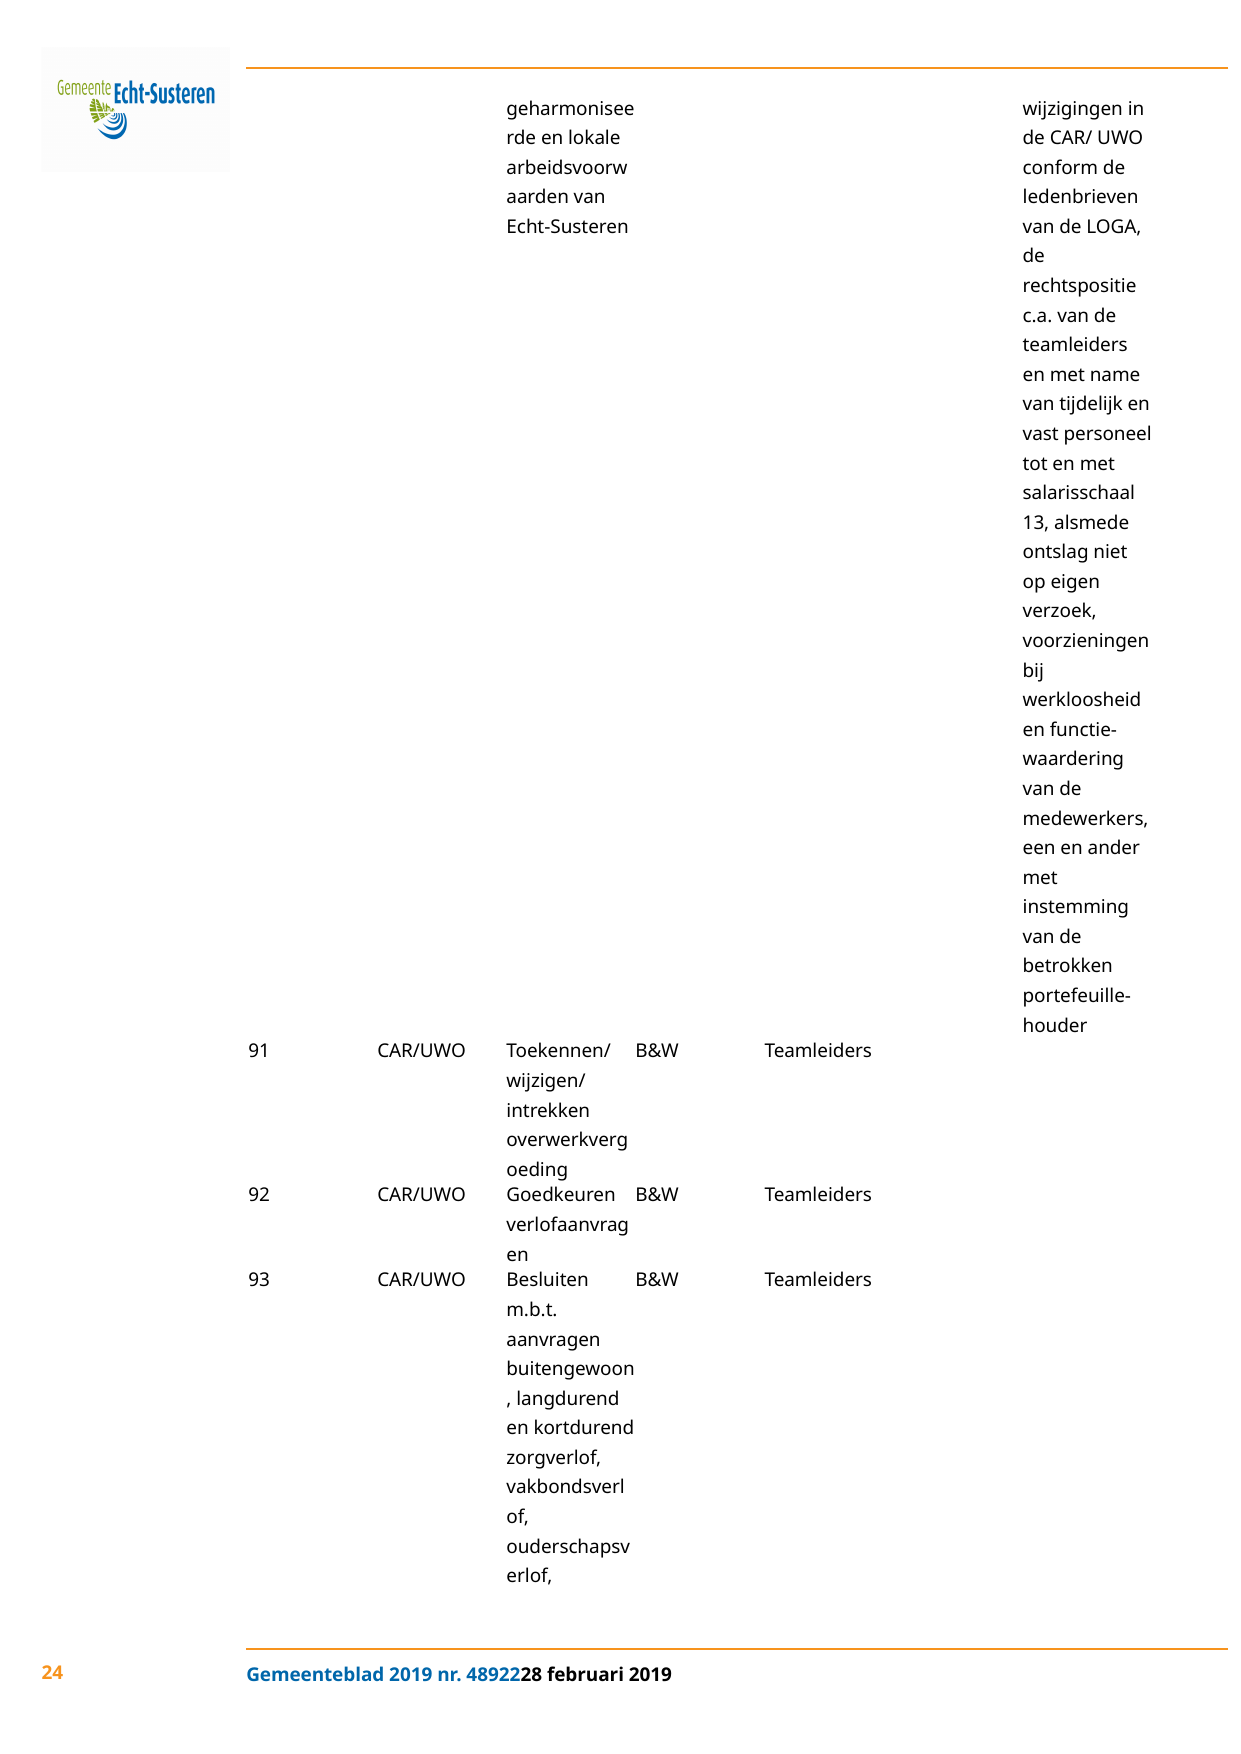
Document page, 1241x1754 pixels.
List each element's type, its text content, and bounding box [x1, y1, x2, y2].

table_cell 93 [248, 1267, 377, 1588]
table_cell Teamleiders [764, 1182, 893, 1267]
table_cell B&W [635, 1038, 764, 1182]
table_cell [894, 95, 1022, 1038]
table_cell CAR/UWO [377, 1038, 506, 1182]
table_cell B&W [635, 1182, 764, 1267]
table_cell 91 [248, 1038, 377, 1182]
table_cell [1023, 1267, 1152, 1588]
table_cell CAR/UWO [377, 1182, 506, 1267]
table_cell [1023, 1038, 1152, 1182]
table_cell [764, 95, 893, 1038]
table_cell [377, 95, 506, 1038]
table_cell 92 [248, 1182, 377, 1267]
picture [41, 47, 231, 172]
table_cell [635, 95, 764, 1038]
table_cell Besluiten m.b.t. aanvragen buitengewoon, langdurend en kortdurend zorgverlof, vakbondsverlof, ouderschapsverlof, [506, 1267, 635, 1588]
table_cell Goedkeuren verlofaanvragen [506, 1182, 635, 1267]
table_cell [894, 1182, 1022, 1267]
table_cell Toekennen/ wijzigen/ intrekken overwerkvergoeding [506, 1038, 635, 1182]
table_cell geharmoniseerde en lokale arbeidsvoorwaarden van Echt-Susteren [506, 95, 635, 1038]
table_cell Teamleiders [764, 1038, 893, 1182]
table_cell CAR/UWO [377, 1267, 506, 1588]
table_cell [1023, 1182, 1152, 1267]
table_cell [894, 1038, 1022, 1182]
table_cell [248, 95, 377, 1038]
table_cell wijzigingen in de CAR/ UWO conform de ledenbrieven van de LOGA, de rechtspositie c.a. van de teamleiders en met name van tijdelijk en vast personeel tot en met salarisschaal 13, alsmede ontslag niet op eigen verzoek, voorzieningen bij werkloosheid en functie-waardering van de medewerkers, een en ander met instemming van de betrokken portefeuille-houder [1023, 95, 1152, 1038]
table_cell Teamleiders [764, 1267, 893, 1588]
table_cell B&W [635, 1267, 764, 1588]
table_cell [894, 1267, 1022, 1588]
